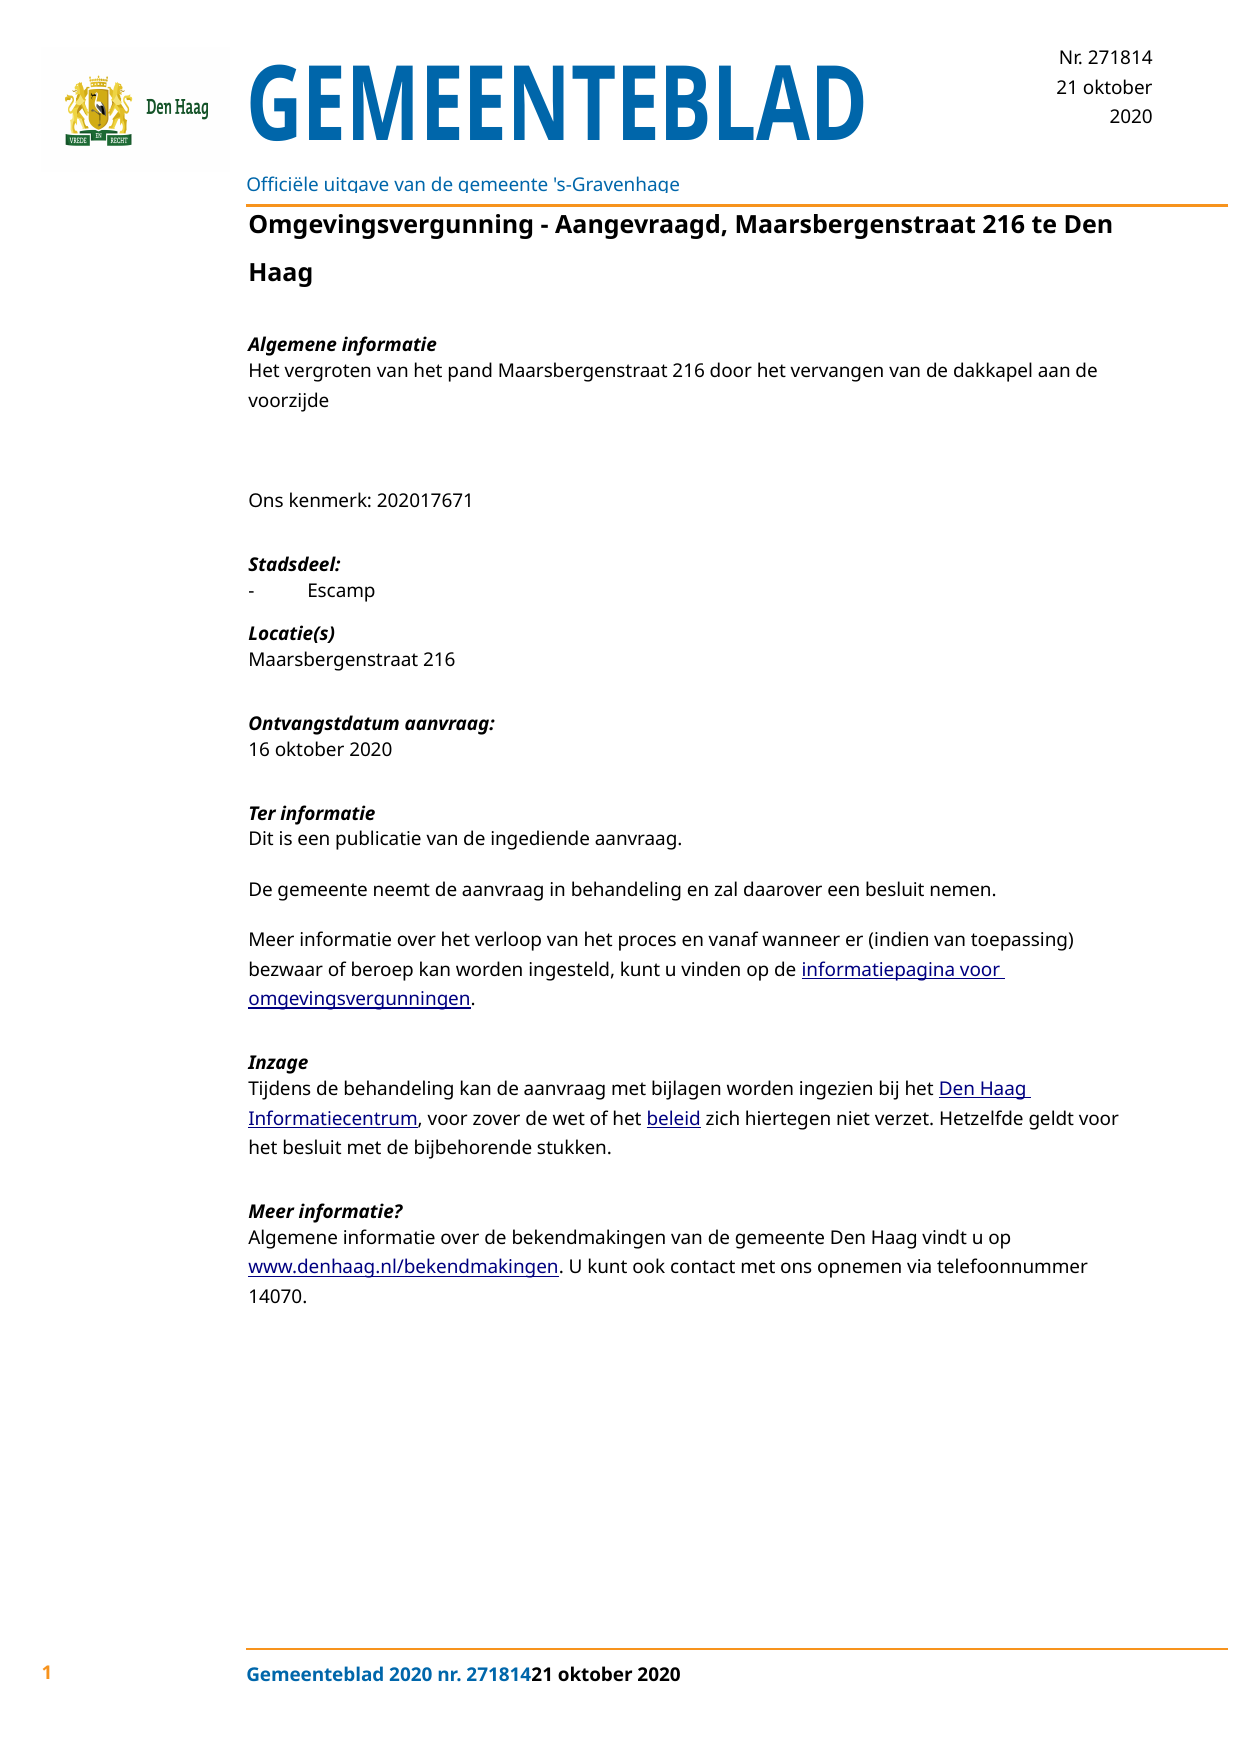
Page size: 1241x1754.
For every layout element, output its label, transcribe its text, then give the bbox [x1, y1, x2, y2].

text Dit is een publicatie van de ingediende aanvraag. [248, 826, 1152, 851]
text 16 oktober 2020 [248, 736, 1152, 762]
list Escamp [248, 577, 1152, 603]
text Locatie(s) [248, 620, 1152, 646]
text Inzage [248, 1049, 1152, 1075]
text Algemene informatie [248, 331, 1152, 357]
text Het vergroten van het pand Maarsbergenstraat 216 door het vervangen van de dakkapel aan de voorzijde [248, 357, 1152, 412]
text Ontvangstdatum aanvraag: [248, 710, 1152, 736]
text Omgevingsvergunning - Aangevraagd, Maarsbergenstraat 216 te Den Haag [248, 207, 1152, 288]
text Ons kenmerk: 202017671 [248, 488, 1152, 513]
text Stadsdeel: [248, 552, 1152, 577]
text De gemeente neemt de aanvraag in behandeling en zal daarover een besluit nemen. [248, 876, 1152, 902]
picture [41, 47, 231, 172]
text Tijdens de behandeling kan de aanvraag met bijlagen worden ingezien bij het Den Haag Informatiecentrum, voor zover de wet of het beleid zich hiertegen niet verzet. Hetzelfde geldt voor het besluit met de bijbehorende stukken. [248, 1075, 1152, 1160]
text Meer informatie? [248, 1198, 1152, 1224]
text Algemene informatie over de bekendmakingen van de gemeente Den Haag vindt u op www.denhaag.nl/bekendmakingen. U kunt ook contact met ons opnemen via telefoonnummer 14070. [248, 1224, 1152, 1309]
text Meer informatie over het verloop van het proces en vanaf wanneer er (indien van toepassing) bezwaar of beroep kan worden ingesteld, kunt u vinden op de informatiepagina voor omgevingsvergunningen. [248, 926, 1152, 1011]
text Ter informatie [248, 800, 1152, 826]
text Maarsbergenstraat 216 [248, 646, 1152, 672]
